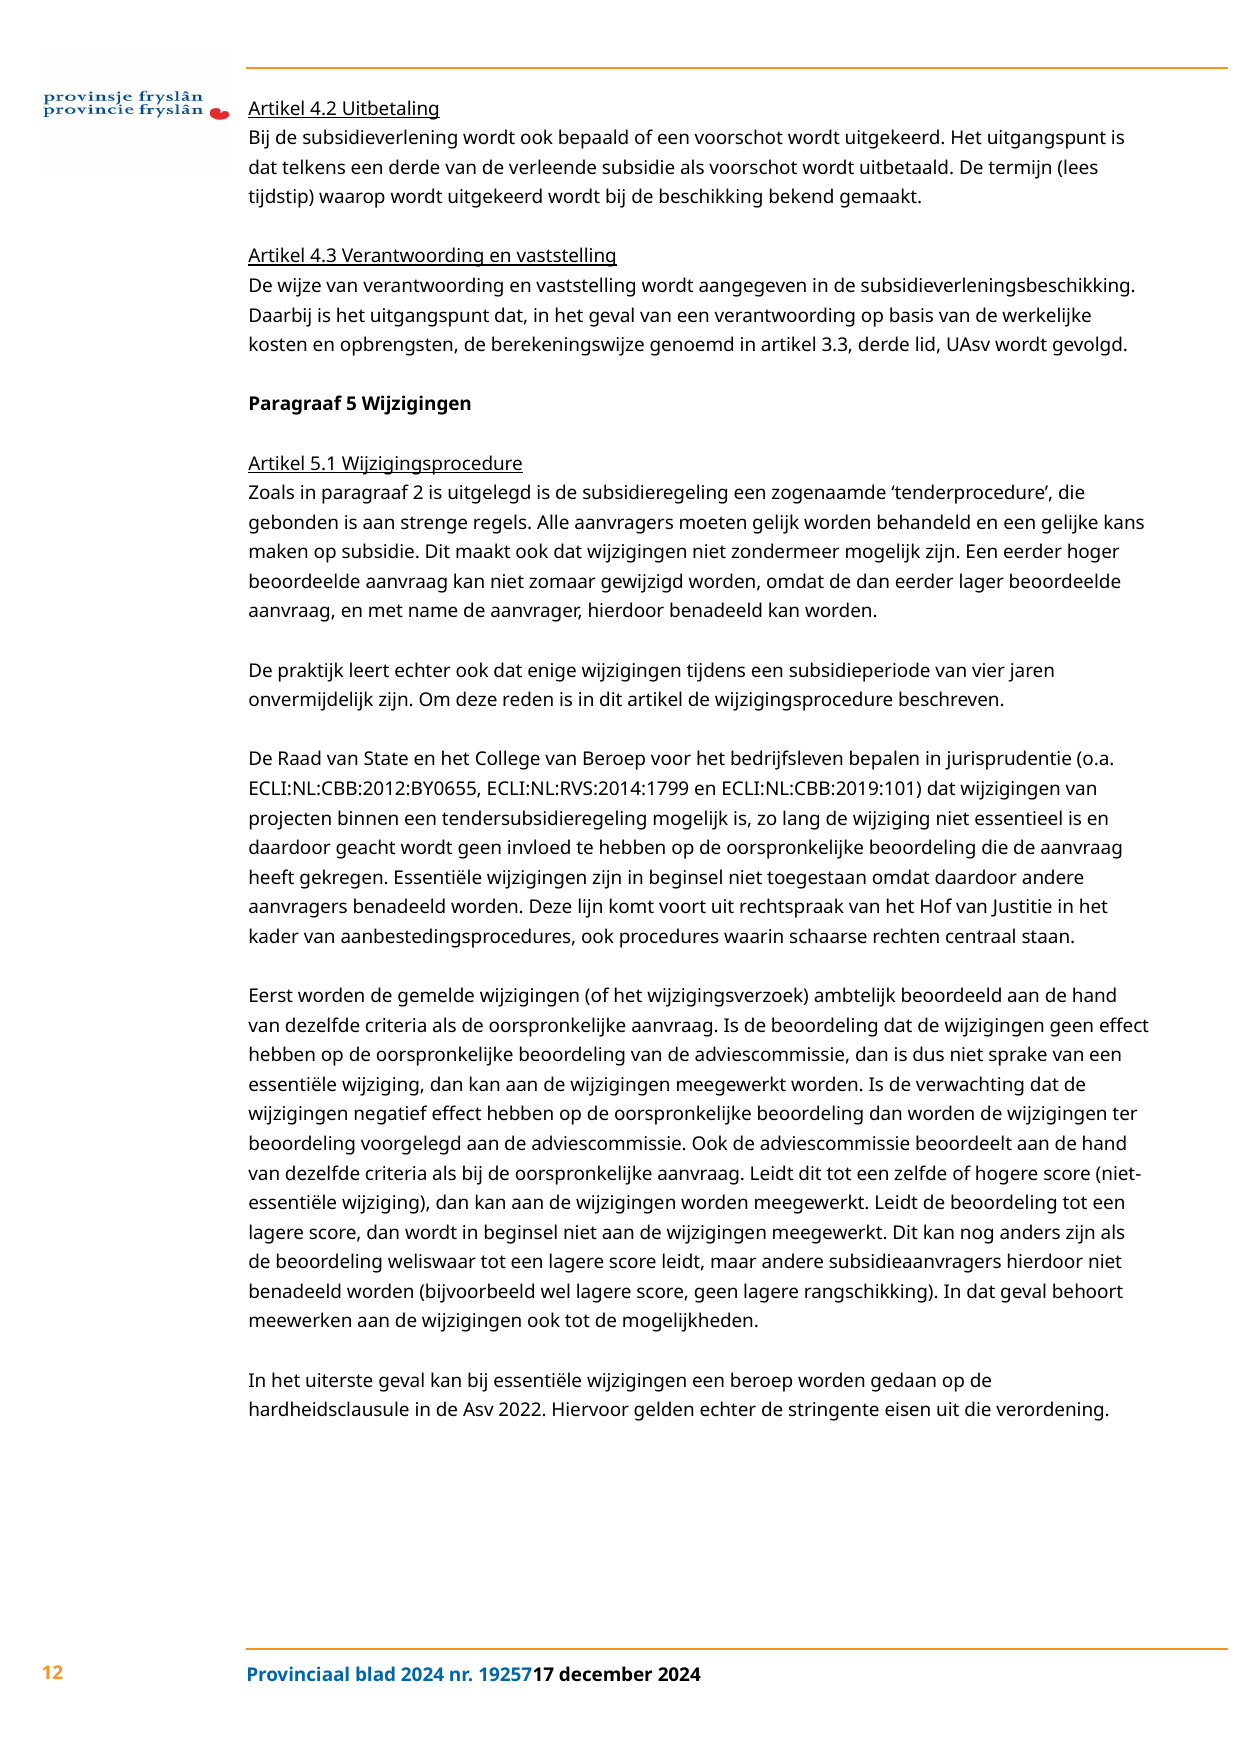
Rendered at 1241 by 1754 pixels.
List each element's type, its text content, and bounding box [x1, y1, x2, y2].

text Eerst worden de gemelde wijzigingen (of het wijzigingsverzoek) ambtelijk beoordeeld aan de hand van dezelfde criteria als de oorspronkelijke aanvraag. Is de beoordeling dat de wijzigingen geen effect hebben op de oorspronkelijke beoordeling van de adviescommissie, dan is dus niet sprake van een essentiële wijziging, dan kan aan de wijzigingen meegewerkt worden. Is de verwachting dat de wijzigingen negatief effect hebben op de oorspronkelijke beoordeling dan worden de wijzigingen ter beoordeling voorgelegd aan de adviescommissie. Ook de adviescommissie beoordeelt aan de hand van dezelfde criteria als bij de oorspronkelijke aanvraag. Leidt dit tot een zelfde of hogere score (niet-essentiële wijziging), dan kan aan de wijzigingen worden meegewerkt. Leidt de beoordeling tot een lagere score, dan wordt in beginsel niet aan de wijzigingen meegewerkt. Dit kan nog anders zijn als de beoordeling weliswaar tot een lagere score leidt, maar andere subsidieaanvragers hierdoor niet benadeeld worden (bijvoorbeeld wel lagere score, geen lagere rangschikking). In dat geval behoort meewerken aan de wijzigingen ook tot de mogelijkheden. [248, 982, 1152, 1333]
text De Raad van State en het College van Beroep voor het bedrijfsleven bepalen in jurisprudentie (o.a. ECLI:NL:CBB:2012:BY0655, ECLI:NL:RVS:2014:1799 en ECLI:NL:CBB:2019:101) dat wijzigingen van projecten binnen een tendersubsidieregeling mogelijk is, zo lang de wijziging niet essentieel is en daardoor geacht wordt geen invloed te hebben op de oorspronkelijke beoordeling die de aanvraag heeft gekregen. Essentiële wijzigingen zijn in beginsel niet toegestaan omdat daardoor andere aanvragers benadeeld worden. Deze lijn komt voort uit rechtspraak van het Hof van Justitie in het kader van aanbestedingsprocedures, ook procedures waarin schaarse rechten centraal staan. [248, 746, 1152, 949]
text Bij de subsidieverlening wordt ook bepaald of een voorschot wordt uitgekeerd. Het uitgangspunt is dat telkens een derde van de verleende subsidie als voorschot wordt uitbetaald. De termijn (lees tijdstip) waarop wordt uitgekeerd wordt bij de beschikking bekend gemaakt. [248, 124, 1152, 209]
picture [41, 47, 231, 172]
text Zoals in paragraaf 2 is uitgelegd is de subsidieregeling een zogenaamde ‘tenderprocedure’, die gebonden is aan strenge regels. Alle aanvragers moeten gelijk worden behandeld en een gelijke kans maken op subsidie. Dit maakt ook dat wijzigingen niet zondermeer mogelijk zijn. Een eerder hoger beoordeelde aanvraag kan niet zomaar gewijzigd worden, omdat de dan eerder lager beoordeelde aanvraag, en met name de aanvrager, hierdoor benadeeld kan worden. [248, 479, 1152, 623]
text De wijze van verantwoording en vaststelling wordt aangegeven in de subsidieverleningsbeschikking. Daarbij is het uitgangspunt dat, in het geval van een verantwoording op basis van de werkelijke kosten en opbrengsten, de berekeningswijze genoemd in artikel 3.3, derde lid, UAsv wordt gevolgd. [248, 272, 1152, 357]
text In het uiterste geval kan bij essentiële wijzigingen een beroep worden gedaan op de hardheidsclausule in de Asv 2022. Hiervoor gelden echter de stringente eisen uit die verordening. [248, 1367, 1152, 1422]
text Paragraaf 5 Wijzigingen [248, 391, 1152, 416]
text Artikel 4.2 Uitbetaling [248, 95, 1152, 121]
text Artikel 5.1 Wijzigingsprocedure [248, 450, 1152, 476]
text De praktijk leert echter ook dat enige wijzigingen tijdens een subsidieperiode van vier jaren onvermijdelijk zijn. Om deze reden is in dit artikel de wijzigingsprocedure beschreven. [248, 657, 1152, 712]
text Artikel 4.3 Verantwoording en vaststelling [248, 243, 1152, 268]
